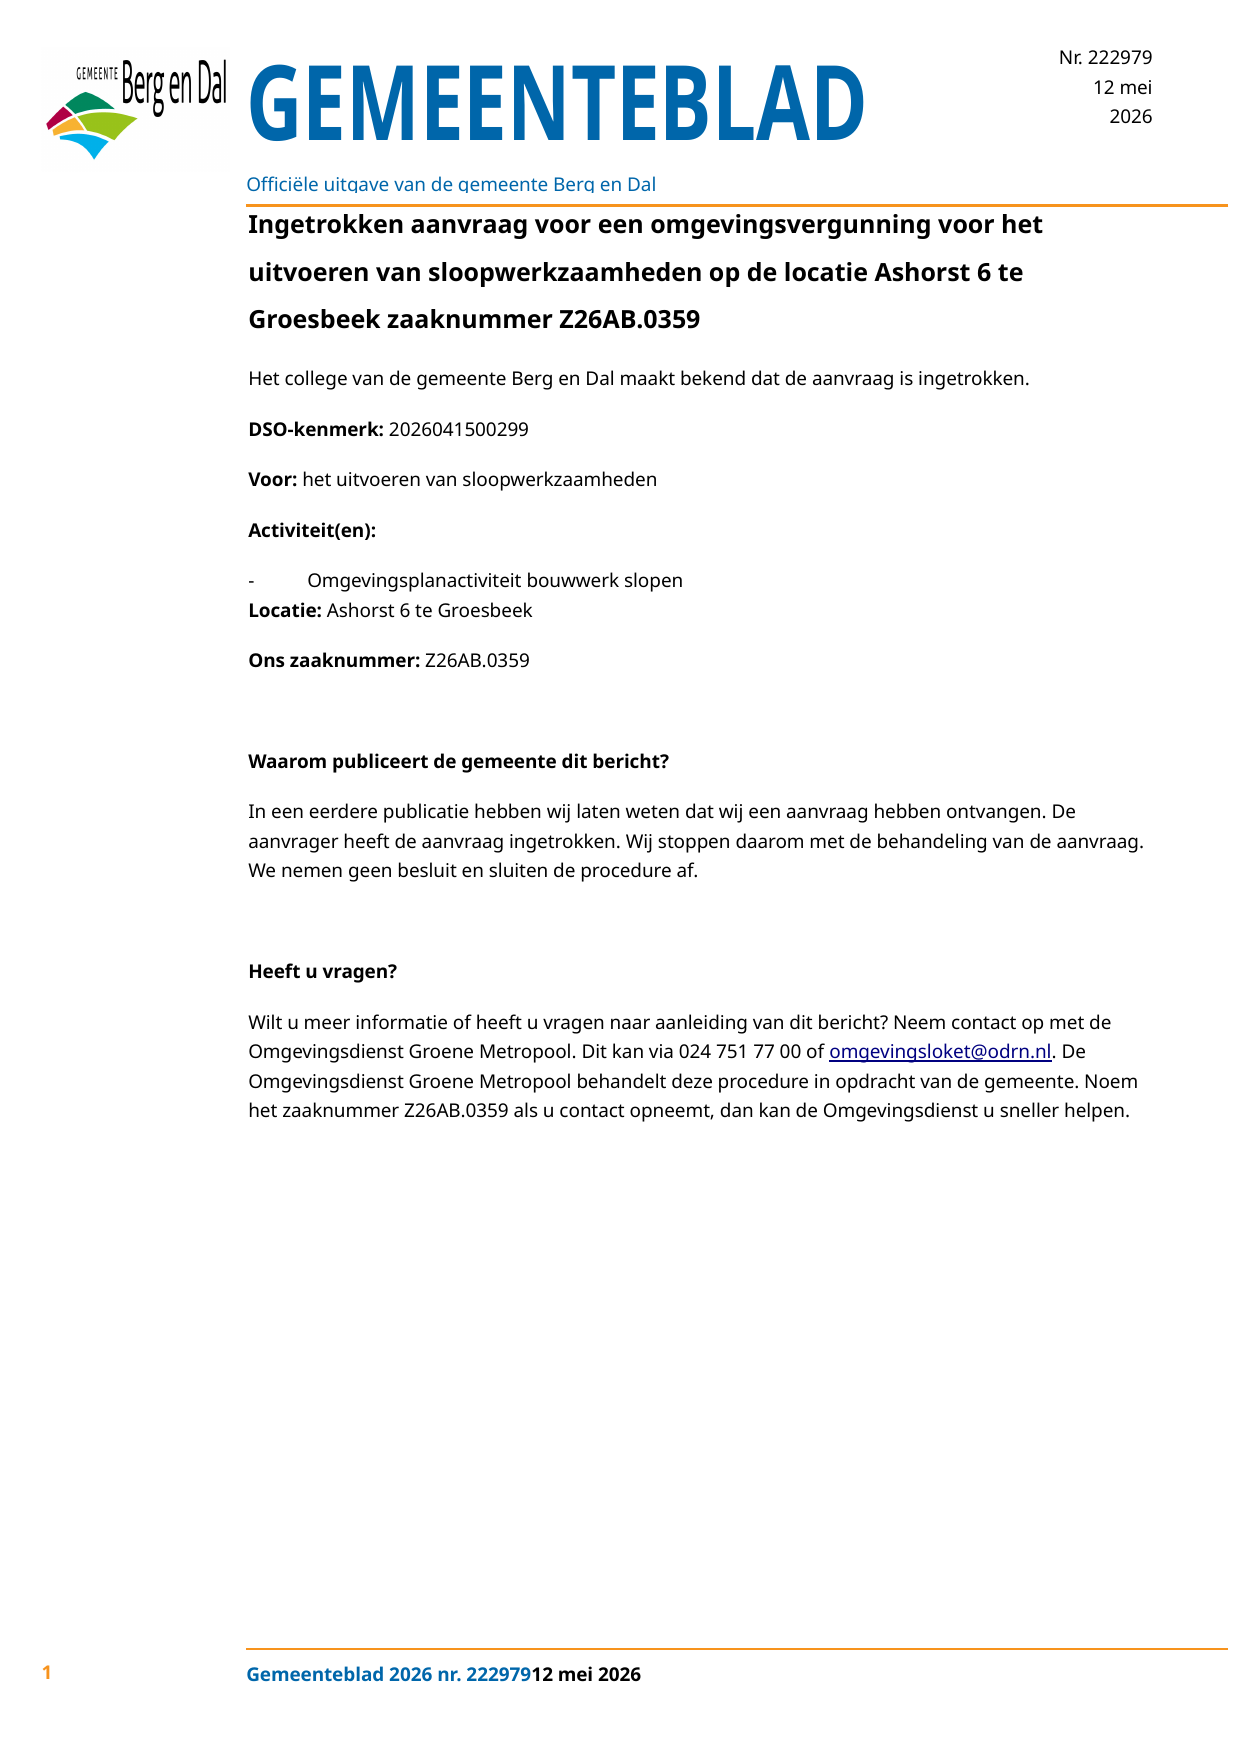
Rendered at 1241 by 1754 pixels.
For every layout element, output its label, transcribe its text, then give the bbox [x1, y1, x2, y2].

text Ons zaaknummer: Z26AB.0359 [248, 647, 1152, 673]
text Activiteit(en): [248, 517, 1152, 542]
text Heeft u vragen? [248, 958, 1152, 984]
text Voor: het uitvoeren van sloopwerkzaamheden [248, 466, 1152, 492]
text In een eerdere publicatie hebben wij laten weten dat wij een aanvraag hebben ontvangen. De aanvrager heeft de aanvraag ingetrokken. Wij stoppen daarom met de behandeling van de aanvraag. We nemen geen besluit en sluiten de procedure af. [248, 798, 1152, 883]
picture [41, 47, 231, 172]
text Wilt u meer informatie of heeft u vragen naar aanleiding van dit bericht? Neem contact op met de Omgevingsdienst Groene Metropool. Dit kan via 024 751 77 00 of omgevingsloket@odrn.nl. De Omgevingsdienst Groene Metropool behandelt deze procedure in opdracht van de gemeente. Noem het zaaknummer Z26AB.0359 als u contact opneemt, dan kan de Omgevingsdienst u sneller helpen. [248, 1009, 1152, 1123]
text Locatie: Ashorst 6 te Groesbeek [248, 597, 1152, 622]
text DSO-kenmerk: 2026041500299 [248, 416, 1152, 442]
text Waarom publiceert de gemeente dit bericht? [248, 748, 1152, 774]
text Het college van de gemeente Berg en Dal maakt bekend dat de aanvraag is ingetrokken. [248, 366, 1152, 391]
list Omgevingsplanactiviteit bouwwerk slopen [248, 567, 1152, 593]
text Ingetrokken aanvraag voor een omgevingsvergunning voor het uitvoeren van sloopwerkzaamheden op de locatie Ashorst 6 te Groesbeek zaaknummer Z26AB.0359 [248, 207, 1152, 336]
